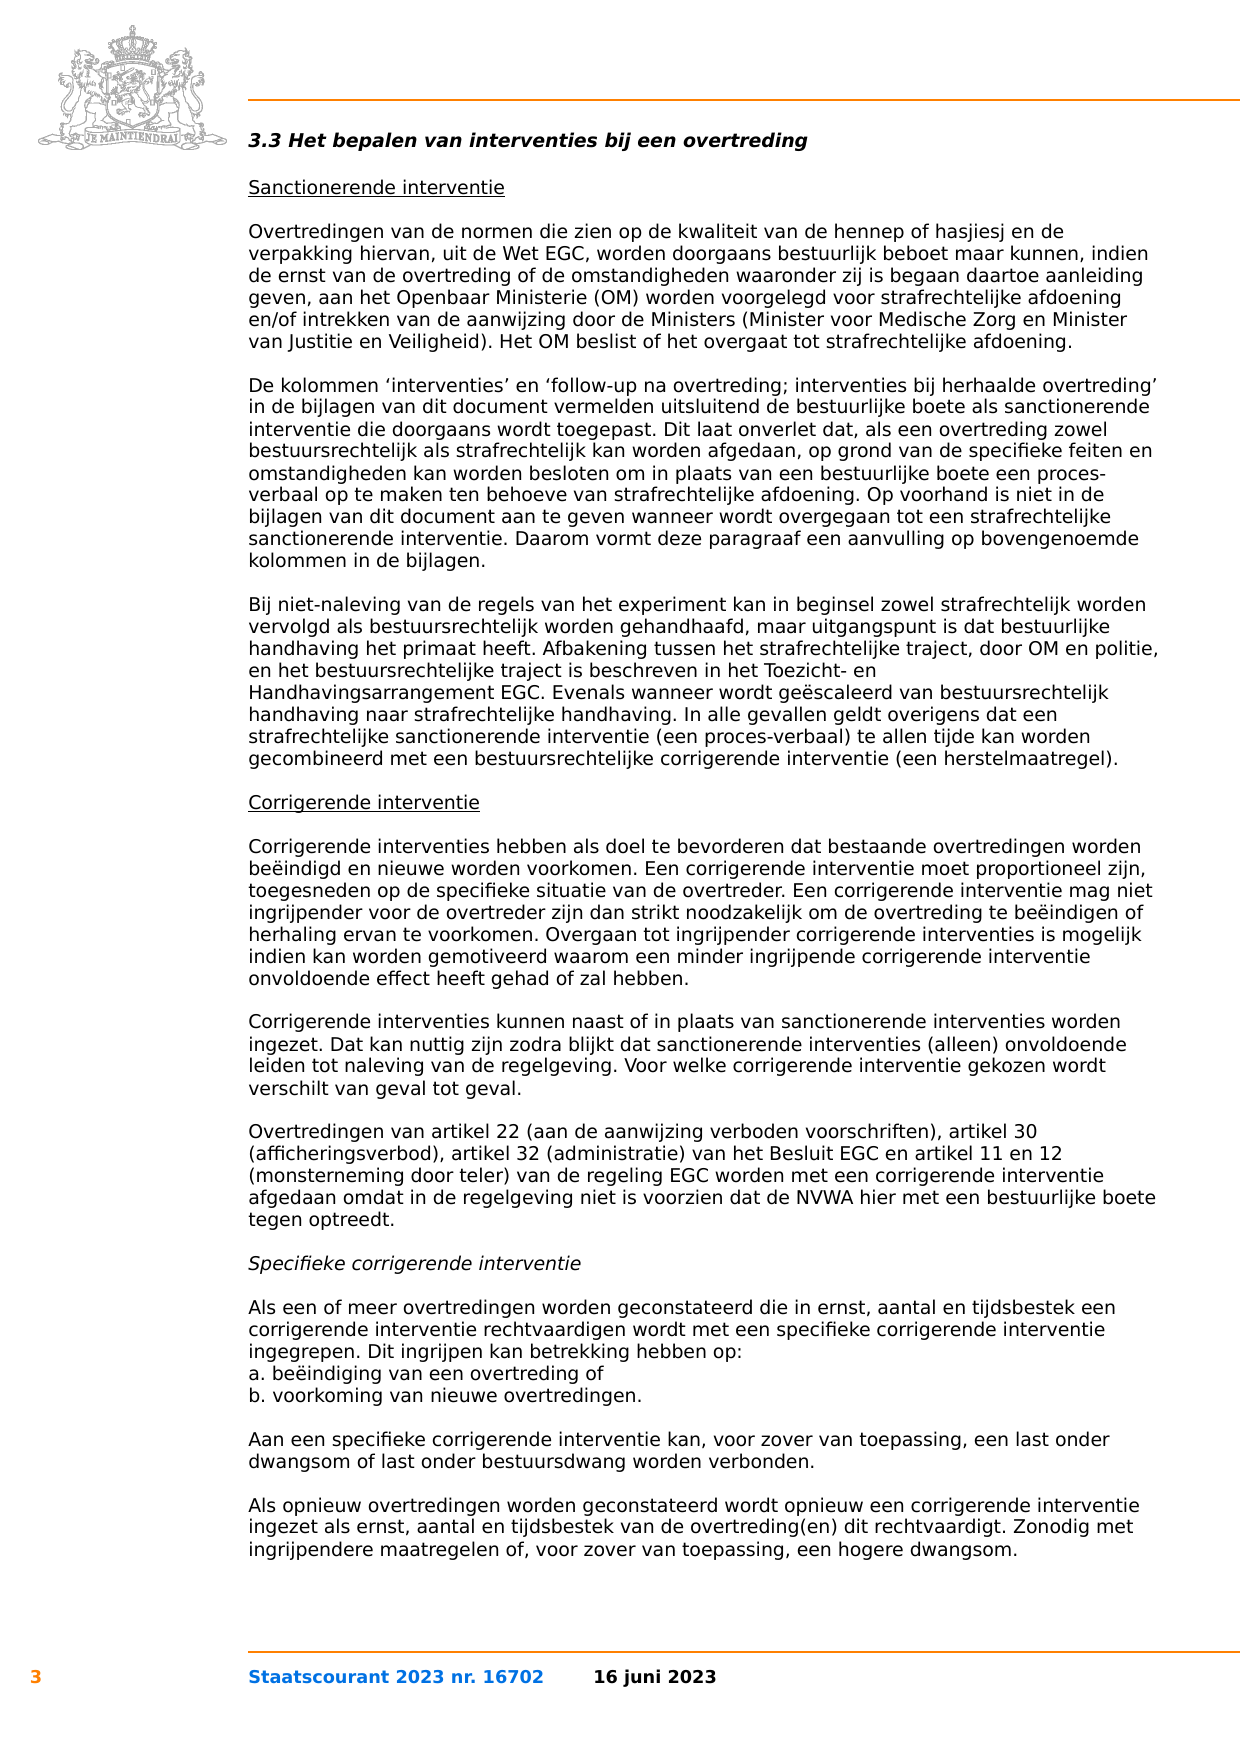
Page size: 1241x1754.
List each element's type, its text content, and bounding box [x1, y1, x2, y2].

text Corrigerende interventies hebben als doel te bevorderen dat bestaande overtredingen worden beëindigd en nieuwe worden voorkomen. Een corrigerende interventie moet proportioneel zijn, toegesneden op de specifieke situatie van de overtreder. Een corrigerende interventie mag niet ingrijpender voor de overtreder zijn dan strikt noodzakelijk om de overtreding te beëindigen of herhaling ervan te voorkomen. Overgaan tot ingrijpender corrigerende interventies is mogelijk indien kan worden gemotiveerd waarom een minder ingrijpende corrigerende interventie onvoldoende effect heeft gehad of zal hebben. [248, 836, 1163, 989]
subtitle Specifieke corrigerende interventie [248, 1253, 1163, 1275]
subtitle Corrigerende interventie [248, 792, 1163, 814]
text Als opnieuw overtredingen worden geconstateerd wordt opnieuw een corrigerende interventie ingezet als ernst, aantal en tijdsbestek van de overtreding(en) dit rechtvaardigt. Zonodig met ingrijpendere maatregelen of, voor zover van toepassing, een hogere dwangsom. [248, 1494, 1163, 1560]
text De kolommen ‘interventies’ en ‘follow-up na overtreding; interventies bij herhaalde overtreding’ in de bijlagen van dit document vermelden uitsluitend de bestuurlijke boete als sanctionerende interventie die doorgaans wordt toegepast. Dit laat onverlet dat, als een overtreding zowel bestuursrechtelijk als strafrechtelijk kan worden afgedaan, op grond van de specifieke feiten en omstandigheden kan worden besloten om in plaats van een bestuurlijke boete een proces-verbaal op te maken ten behoeve van strafrechtelijke afdoening. Op voorhand is niet in de bijlagen van dit document aan te geven wanneer wordt overgegaan tot een strafrechtelijke sanctionerende interventie. Daarom vormt deze paragraaf een aanvulling op bovengenoemde kolommen in de bijlagen. [248, 374, 1163, 572]
text Corrigerende interventies kunnen naast of in plaats van sanctionerende interventies worden ingezet. Dat kan nuttig zijn zodra blijkt dat sanctionerende interventies (alleen) onvoldoende leiden tot naleving van de regelgeving. Voor welke corrigerende interventie gekozen wordt verschilt van geval tot geval. [248, 1011, 1163, 1099]
text Als een of meer overtredingen worden geconstateerd die in ernst, aantal en tijdsbestek een corrigerende interventie rechtvaardigen wordt met een specifieke corrigerende interventie ingegrepen. Dit ingrijpen kan betrekking hebben op: [248, 1297, 1163, 1363]
text b. voorkoming van nieuwe overtredingen. [248, 1385, 1163, 1407]
picture [38, 25, 227, 150]
subtitle Sanctionerende interventie [248, 177, 1163, 199]
text Overtredingen van de normen die zien op de kwaliteit van de hennep of hasjiesj en de verpakking hiervan, uit de Wet EGC, worden doorgaans bestuurlijk beboet maar kunnen, indien de ernst van de overtreding of de omstandigheden waaronder zij is begaan daartoe aanleiding geven, aan het Openbaar Ministerie (OM) worden voorgelegd voor strafrechtelijke afdoening en/of intrekken van de aanwijzing door de Ministers (Minister voor Medische Zorg en Minister van Justitie en Veiligheid). Het OM beslist of het overgaat tot strafrechtelijke afdoening. [248, 221, 1163, 353]
text Overtredingen van artikel 22 (aan de aanwijzing verboden voorschriften), artikel 30 (afficheringsverbod), artikel 32 (administratie) van het Besluit EGC en artikel 11 en 12 (monsterneming door teler) van de regeling EGC worden met een corrigerende interventie afgedaan omdat in de regelgeving niet is voorzien dat de NVWA hier met een bestuurlijke boete tegen optreedt. [248, 1121, 1163, 1231]
text Bij niet-naleving van de regels van het experiment kan in beginsel zowel strafrechtelijk worden vervolgd als bestuursrechtelijk worden gehandhaafd, maar uitgangspunt is dat bestuurlijke handhaving het primaat heeft. Afbakening tussen het strafrechtelijke traject, door OM en politie, en het bestuursrechtelijke traject is beschreven in het Toezicht- en [248, 594, 1163, 682]
text Aan een specifieke corrigerende interventie kan, voor zover van toepassing, een last onder dwangsom of last onder bestuursdwang worden verbonden. [248, 1429, 1163, 1473]
text Handhavingsarrangement EGC. Evenals wanneer wordt geëscaleerd van bestuursrechtelijk handhaving naar strafrechtelijke handhaving. In alle gevallen geldt overigens dat een strafrechtelijke sanctionerende interventie (een proces-verbaal) te allen tijde kan worden gecombineerd met een bestuursrechtelijke corrigerende interventie (een herstelmaatregel). [248, 682, 1163, 770]
subtitle 3.3 Het bepalen van interventies bij een overtreding [248, 130, 1163, 152]
text a. beëindiging van een overtreding of [248, 1363, 1163, 1385]
